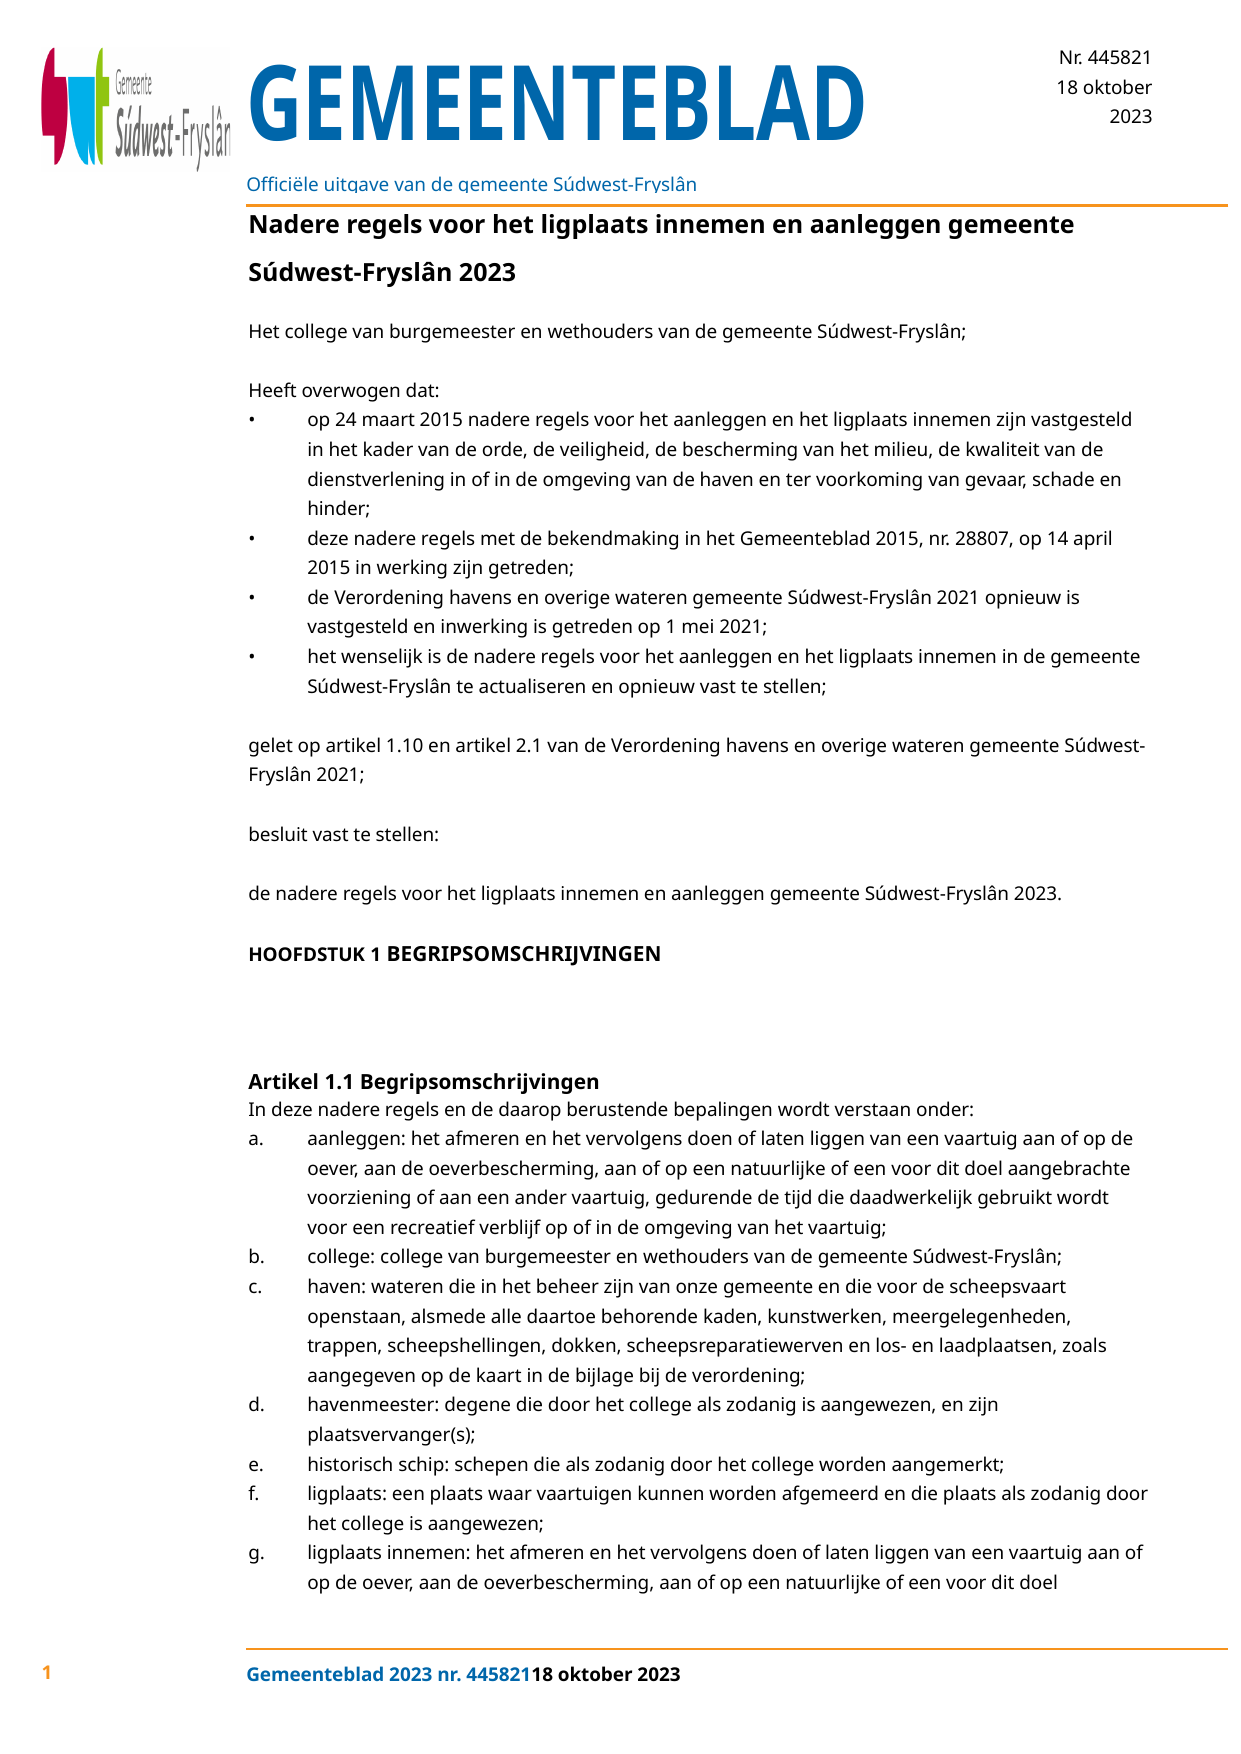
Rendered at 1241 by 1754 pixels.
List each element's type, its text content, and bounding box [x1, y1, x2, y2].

text gelet op artikel 1.10 en artikel 2.1 van de Verordening havens en overige wateren gemeente Súdwest-Fryslân 2021; [248, 732, 1152, 787]
text Het college van burgemeester en wethouders van de gemeente Súdwest-Fryslân; [248, 318, 1152, 344]
text HOOFDSTUK 1 BEGRIPSOMSCHRIJVINGEN [248, 939, 1152, 968]
list historisch schip: schepen die als zodanig door het college worden aangemerkt; [248, 1451, 1152, 1476]
text Nadere regels voor het ligplaats innemen en aanleggen gemeente Súdwest-Fryslân 2023 [248, 207, 1152, 288]
text In deze nadere regels en de daarop berustende bepalingen wordt verstaan onder: [248, 1096, 1152, 1121]
list college: college van burgemeester en wethouders van de gemeente Súdwest-Fryslân; [248, 1244, 1152, 1269]
text Heeft overwogen dat: [248, 377, 1152, 403]
list haven: wateren die in het beheer zijn van onze gemeente en die voor de scheepsvaart openstaan, alsmede alle daartoe behorende kaden, kunstwerken, meergelegenheden, trappen, scheepshellingen, dokken, scheepsreparatiewerven en los- en laadplaatsen, zoals aangegeven op de kaart in de bijlage bij de verordening; [248, 1273, 1152, 1388]
list het wenselijk is de nadere regels voor het aanleggen en het ligplaats innemen in de gemeente Súdwest-Fryslân te actualiseren en opnieuw vast te stellen; [248, 643, 1152, 699]
list ligplaats: een plaats waar vaartuigen kunnen worden afgemeerd en die plaats als zodanig door het college is aangewezen; [248, 1480, 1152, 1536]
list op 24 maart 2015 nadere regels voor het aanleggen en het ligplaats innemen zijn vastgesteld in het kader van de orde, de veiligheid, de bescherming van het milieu, de kwaliteit van de dienstverlening in of in de omgeving van de haven en ter voorkoming van gevaar, schade en hinder; [248, 407, 1152, 521]
list ligplaats innemen: het afmeren en het vervolgens doen of laten liggen van een vaartuig aan of op de oever, aan de oeverbescherming, aan of op een natuurlijke of een voor dit doel [248, 1539, 1152, 1595]
text besluit vast te stellen: [248, 821, 1152, 847]
list havenmeester: degene die door het college als zodanig is aangewezen, en zijn plaatsvervanger(s); [248, 1392, 1152, 1447]
list deze nadere regels met de bekendmaking in het Gemeenteblad 2015, nr. 28807, op 14 april 2015 in werking zijn getreden; [248, 525, 1152, 580]
list aanleggen: het afmeren en het vervolgens doen of laten liggen van een vaartuig aan of op de oever, aan de oeverbescherming, aan of op een natuurlijke of een voor dit doel aangebrachte voorziening of aan een ander vaartuig, gedurende de tijd die daadwerkelijk gebruikt wordt voor een recreatief verblijf op of in de omgeving van het vaartuig; [248, 1125, 1152, 1240]
text de nadere regels voor het ligplaats innemen en aanleggen gemeente Súdwest-Fryslân 2023. [248, 880, 1152, 906]
text Artikel 1.1 Begripsomschrijvingen [248, 1067, 1152, 1096]
picture [41, 47, 231, 172]
list de Verordening havens en overige wateren gemeente Súdwest-Fryslân 2021 opnieuw is vastgesteld en inwerking is getreden op 1 mei 2021; [248, 584, 1152, 639]
